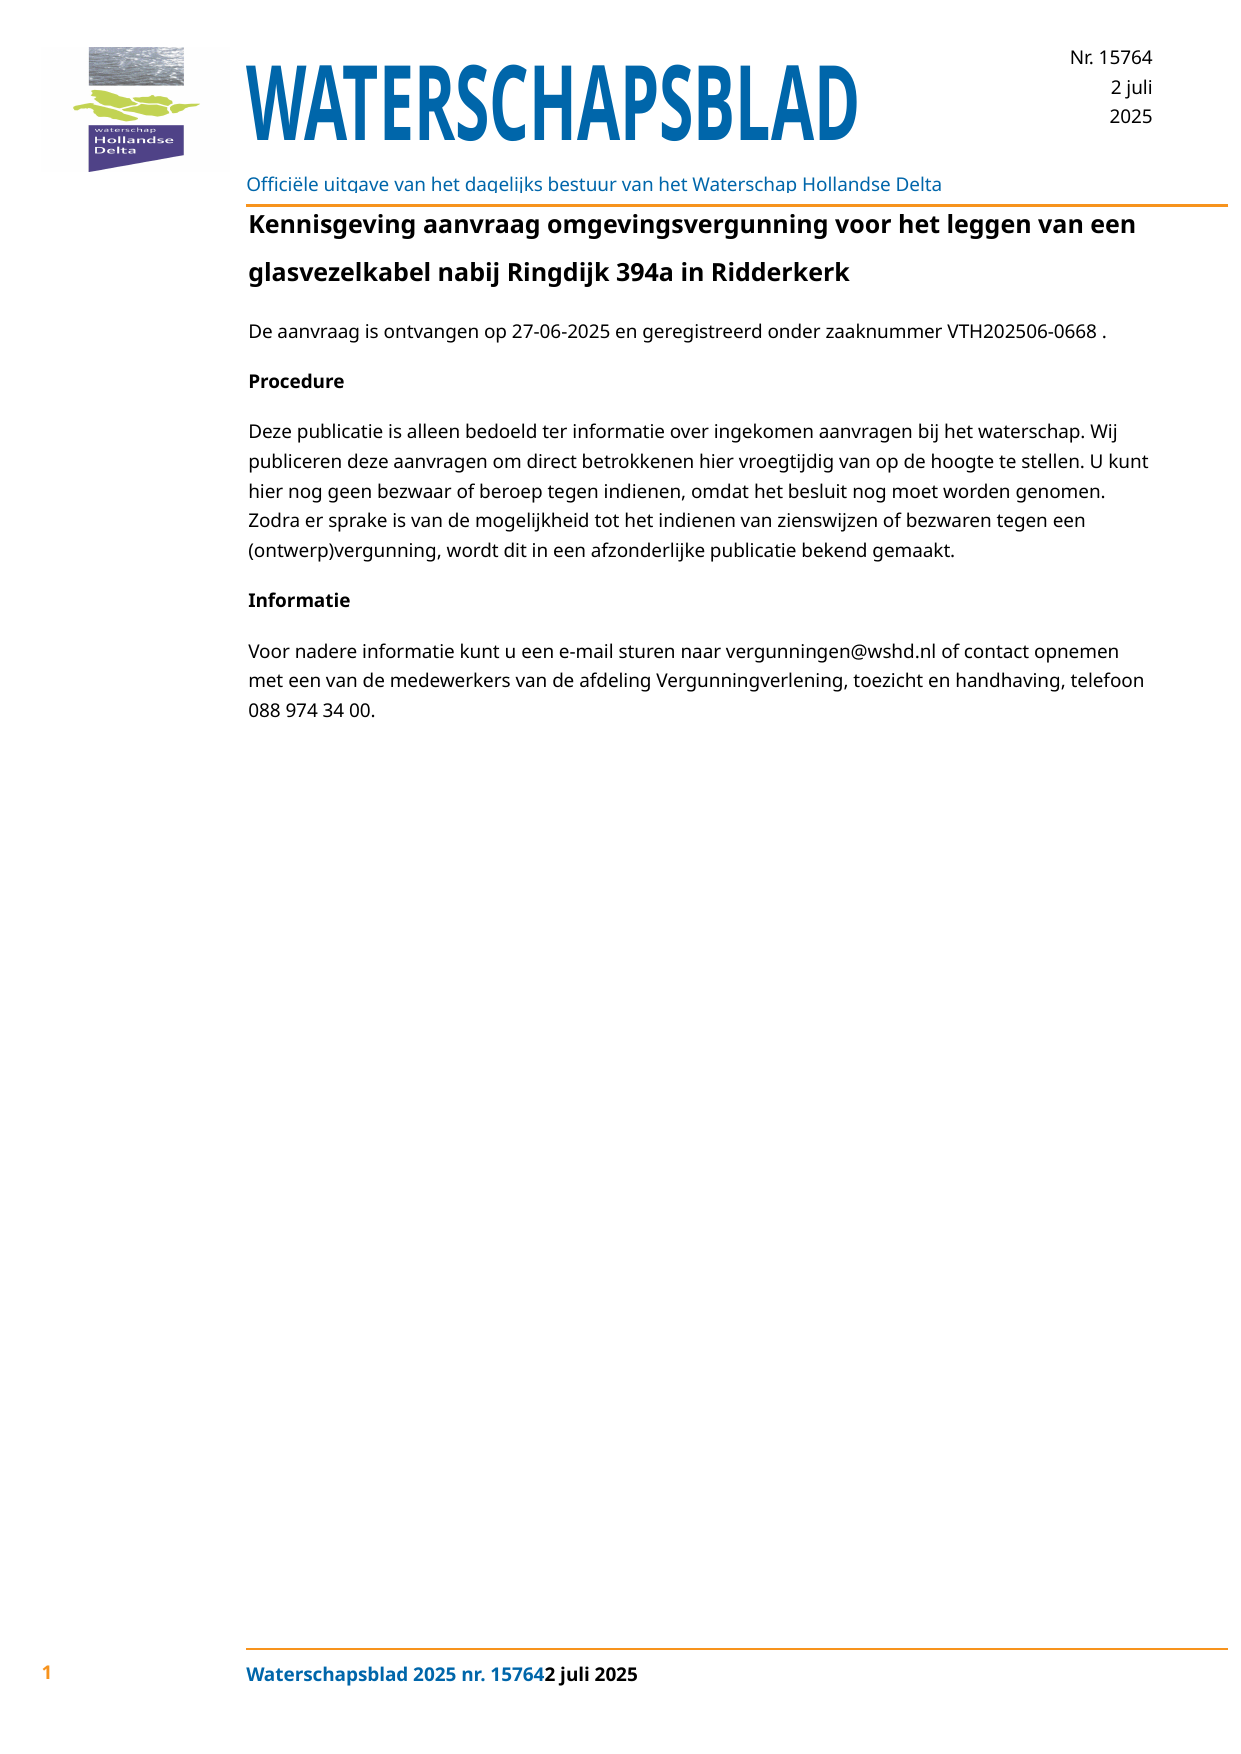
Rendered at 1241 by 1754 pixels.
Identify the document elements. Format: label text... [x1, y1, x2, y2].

picture [41, 47, 231, 172]
text Deze publicatie is alleen bedoeld ter informatie over ingekomen aanvragen bij het waterschap. Wij publiceren deze aanvragen om direct betrokkenen hier vroegtijdig van op de hoogte te stellen. U kunt hier nog geen bezwaar of beroep tegen indienen, omdat het besluit nog moet worden genomen. Zodra er sprake is van de mogelijkheid tot het indienen van zienswijzen of bezwaren tegen een (ontwerp)vergunning, wordt dit in een afzonderlijke publicatie bekend gemaakt. [248, 419, 1152, 563]
text Kennisgeving aanvraag omgevingsvergunning voor het leggen van een glasvezelkabel nabij Ringdijk 394a in Ridderkerk [248, 207, 1152, 288]
text Procedure [248, 368, 1152, 394]
text Voor nadere informatie kunt u een e-mail sturen naar vergunningen@wshd.nl of contact opnemen met een van de medewerkers van de afdeling Vergunningverlening, toezicht en handhaving, telefoon 088 974 34 00. [248, 638, 1152, 723]
text De aanvraag is ontvangen op 27-06-2025 en geregistreerd onder zaaknummer VTH202506-0668 . [248, 318, 1152, 344]
text Informatie [248, 587, 1152, 613]
